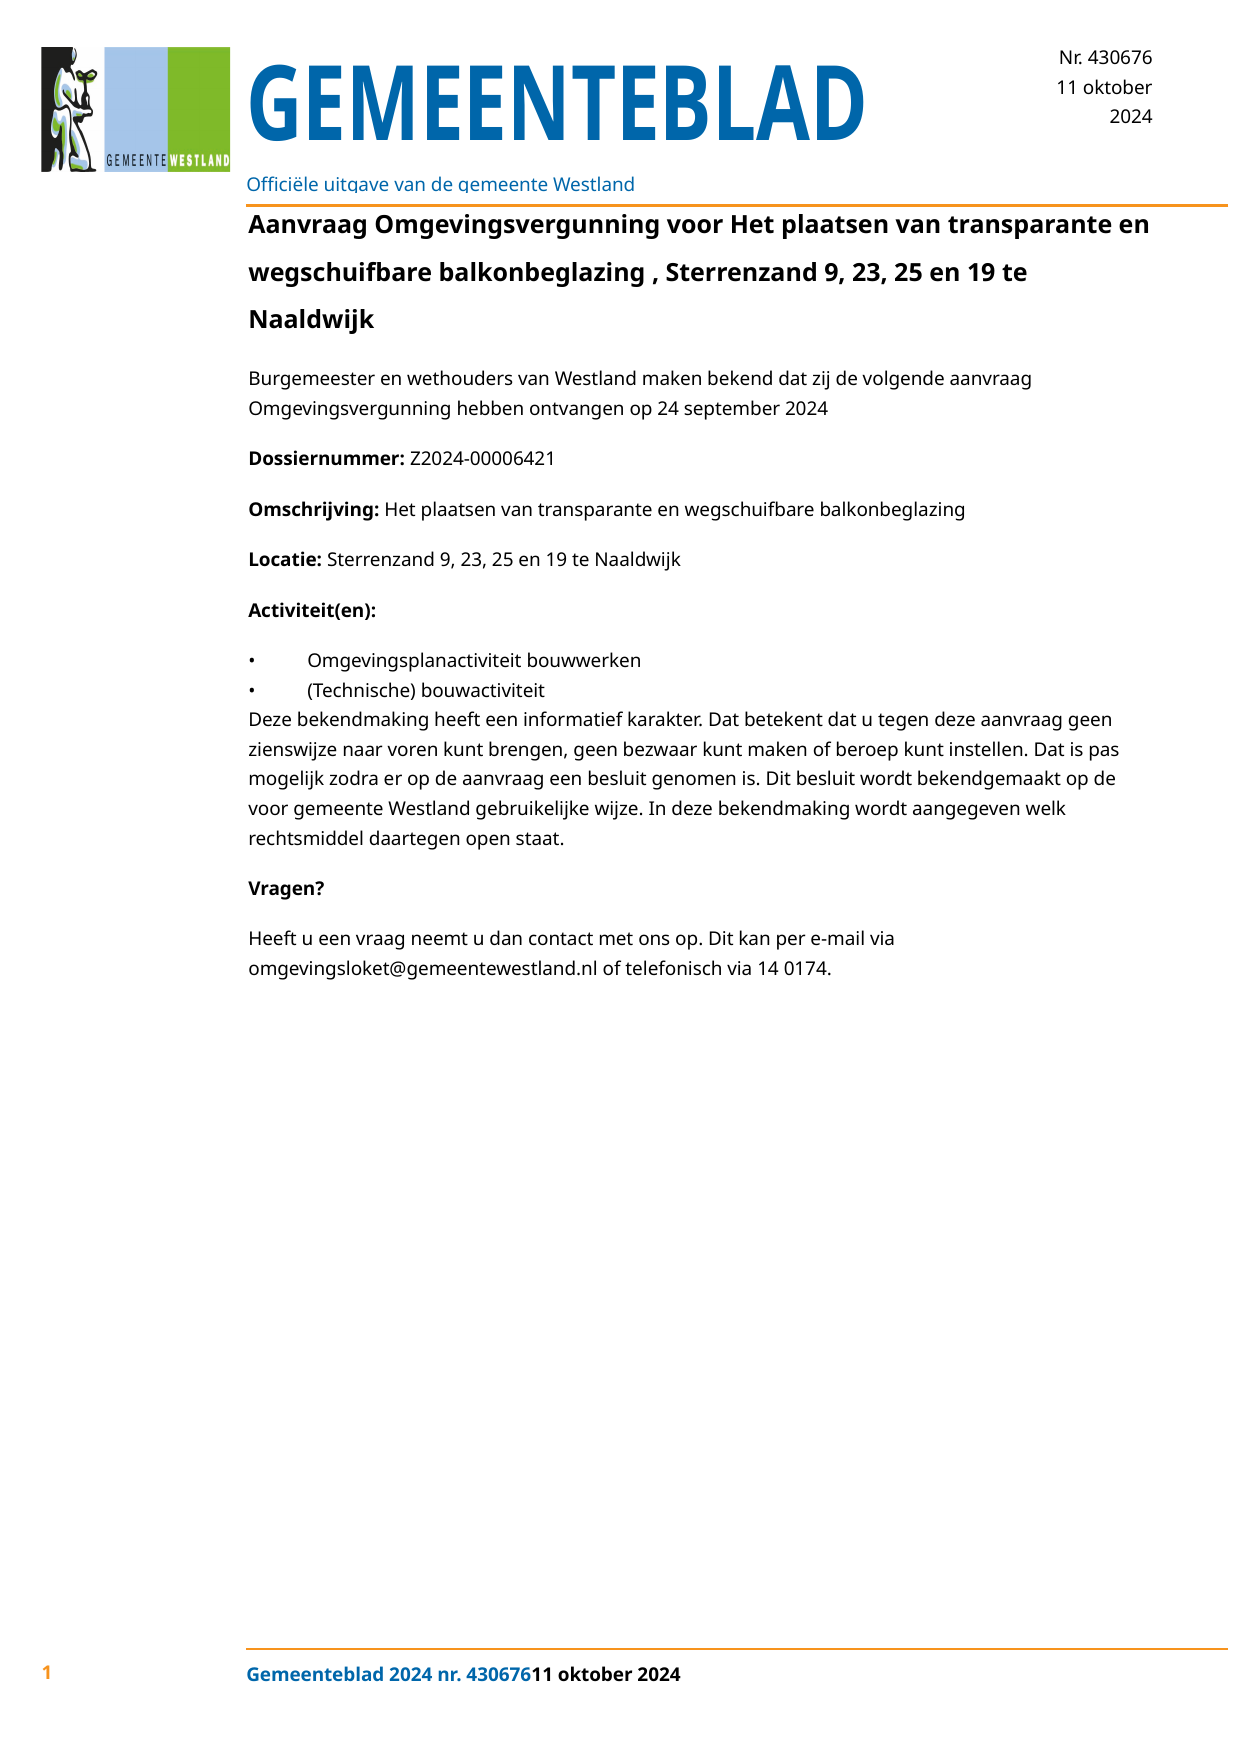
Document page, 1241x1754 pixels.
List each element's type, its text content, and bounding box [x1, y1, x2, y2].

text Burgemeester en wethouders van Westland maken bekend dat zij de volgende aanvraag Omgevingsvergunning hebben ontvangen op 24 september 2024 [248, 366, 1152, 421]
text Aanvraag Omgevingsvergunning voor Het plaatsen van transparante en wegschuifbare balkonbeglazing , Sterrenzand 9, 23, 25 en 19 te Naaldwijk [248, 207, 1152, 336]
text Vragen? [248, 875, 1152, 901]
text Locatie: Sterrenzand 9, 23, 25 en 19 te Naaldwijk [248, 546, 1152, 572]
text Heeft u een vraag neemt u dan contact met ons op. Dit kan per e-mail via omgevingsloket@gemeentewestland.nl of telefonisch via 14 0174. [248, 926, 1152, 981]
list Omgevingsplanactiviteit bouwwerken [248, 647, 1152, 673]
text Omschrijving: Het plaatsen van transparante en wegschuifbare balkonbeglazing [248, 496, 1152, 522]
picture [41, 47, 231, 172]
text Dossiernummer: Z2024-00006421 [248, 446, 1152, 471]
text Activiteit(en): [248, 597, 1152, 622]
list (Technische) bouwactiviteit [248, 677, 1152, 702]
text Deze bekendmaking heeft een informatief karakter. Dat betekent dat u tegen deze aanvraag geen zienswijze naar voren kunt brengen, geen bezwaar kunt maken of beroep kunt instellen. Dat is pas mogelijk zodra er op de aanvraag een besluit genomen is. Dit besluit wordt bekendgemaakt op de voor gemeente Westland gebruikelijke wijze. In deze bekendmaking wordt aangegeven welk rechtsmiddel daartegen open staat. [248, 706, 1152, 850]
